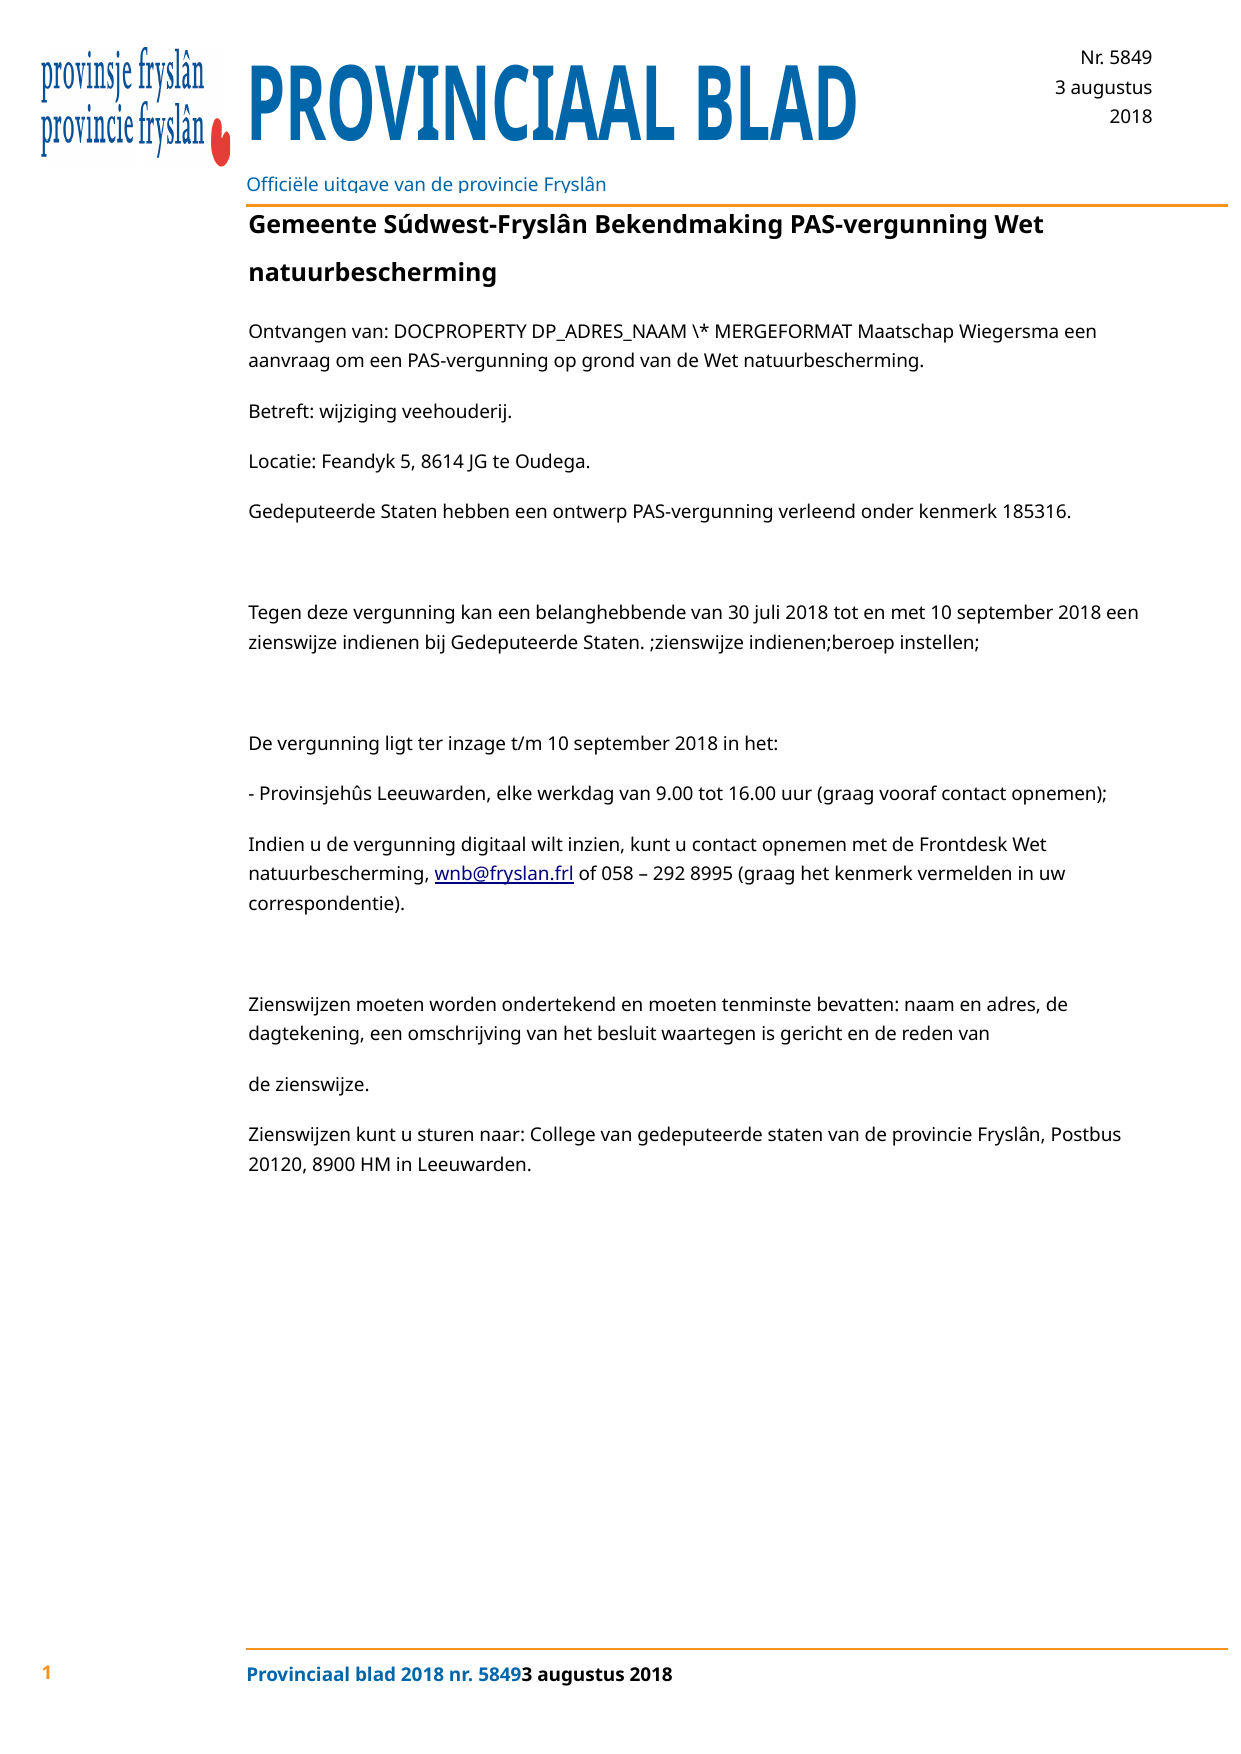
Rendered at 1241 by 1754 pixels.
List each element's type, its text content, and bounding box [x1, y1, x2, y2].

text Zienswijzen moeten worden ondertekend en moeten tenminste bevatten: naam en adres, de dagtekening, een omschrijving van het besluit waartegen is gericht en de reden van [248, 991, 1152, 1046]
text Zienswijzen kunt u sturen naar: College van gedeputeerde staten van de provincie Fryslân, Postbus 20120, 8900 HM in Leeuwarden. [248, 1121, 1152, 1177]
text Gemeente Súdwest-Fryslân Bekendmaking PAS-vergunning Wet natuurbescherming [248, 207, 1152, 288]
text Tegen deze vergunning kan een belanghebbende van 30 juli 2018 tot en met 10 september 2018 een zienswijze indienen bij Gedeputeerde Staten. ;zienswijze indienen;beroep instellen; [248, 599, 1152, 655]
text Locatie: Feandyk 5, 8614 JG te Oudega. [248, 448, 1152, 474]
text Betreft: wijziging veehouderij. [248, 398, 1152, 424]
text De vergunning ligt ter inzage t/m 10 september 2018 in het: [248, 730, 1152, 756]
picture [41, 47, 231, 172]
text Ontvangen van: DOCPROPERTY DP_ADRES_NAAM \* MERGEFORMAT Maatschap Wiegersma een aanvraag om een PAS-vergunning op grond van de Wet natuurbescherming. [248, 318, 1152, 373]
text - Provinsjehûs Leeuwarden, elke werkdag van 9.00 tot 16.00 uur (graag vooraf contact opnemen); [248, 780, 1152, 806]
text de zienswijze. [248, 1071, 1152, 1097]
text Indien u de vergunning digitaal wilt inzien, kunt u contact opnemen met de Frontdesk Wet natuurbescherming, wnb@fryslan.frl of 058 – 292 8995 (graag het kenmerk vermelden in uw correspondentie). [248, 831, 1152, 916]
text Gedeputeerde Staten hebben een ontwerp PAS-vergunning verleend onder kenmerk 185316. [248, 499, 1152, 524]
